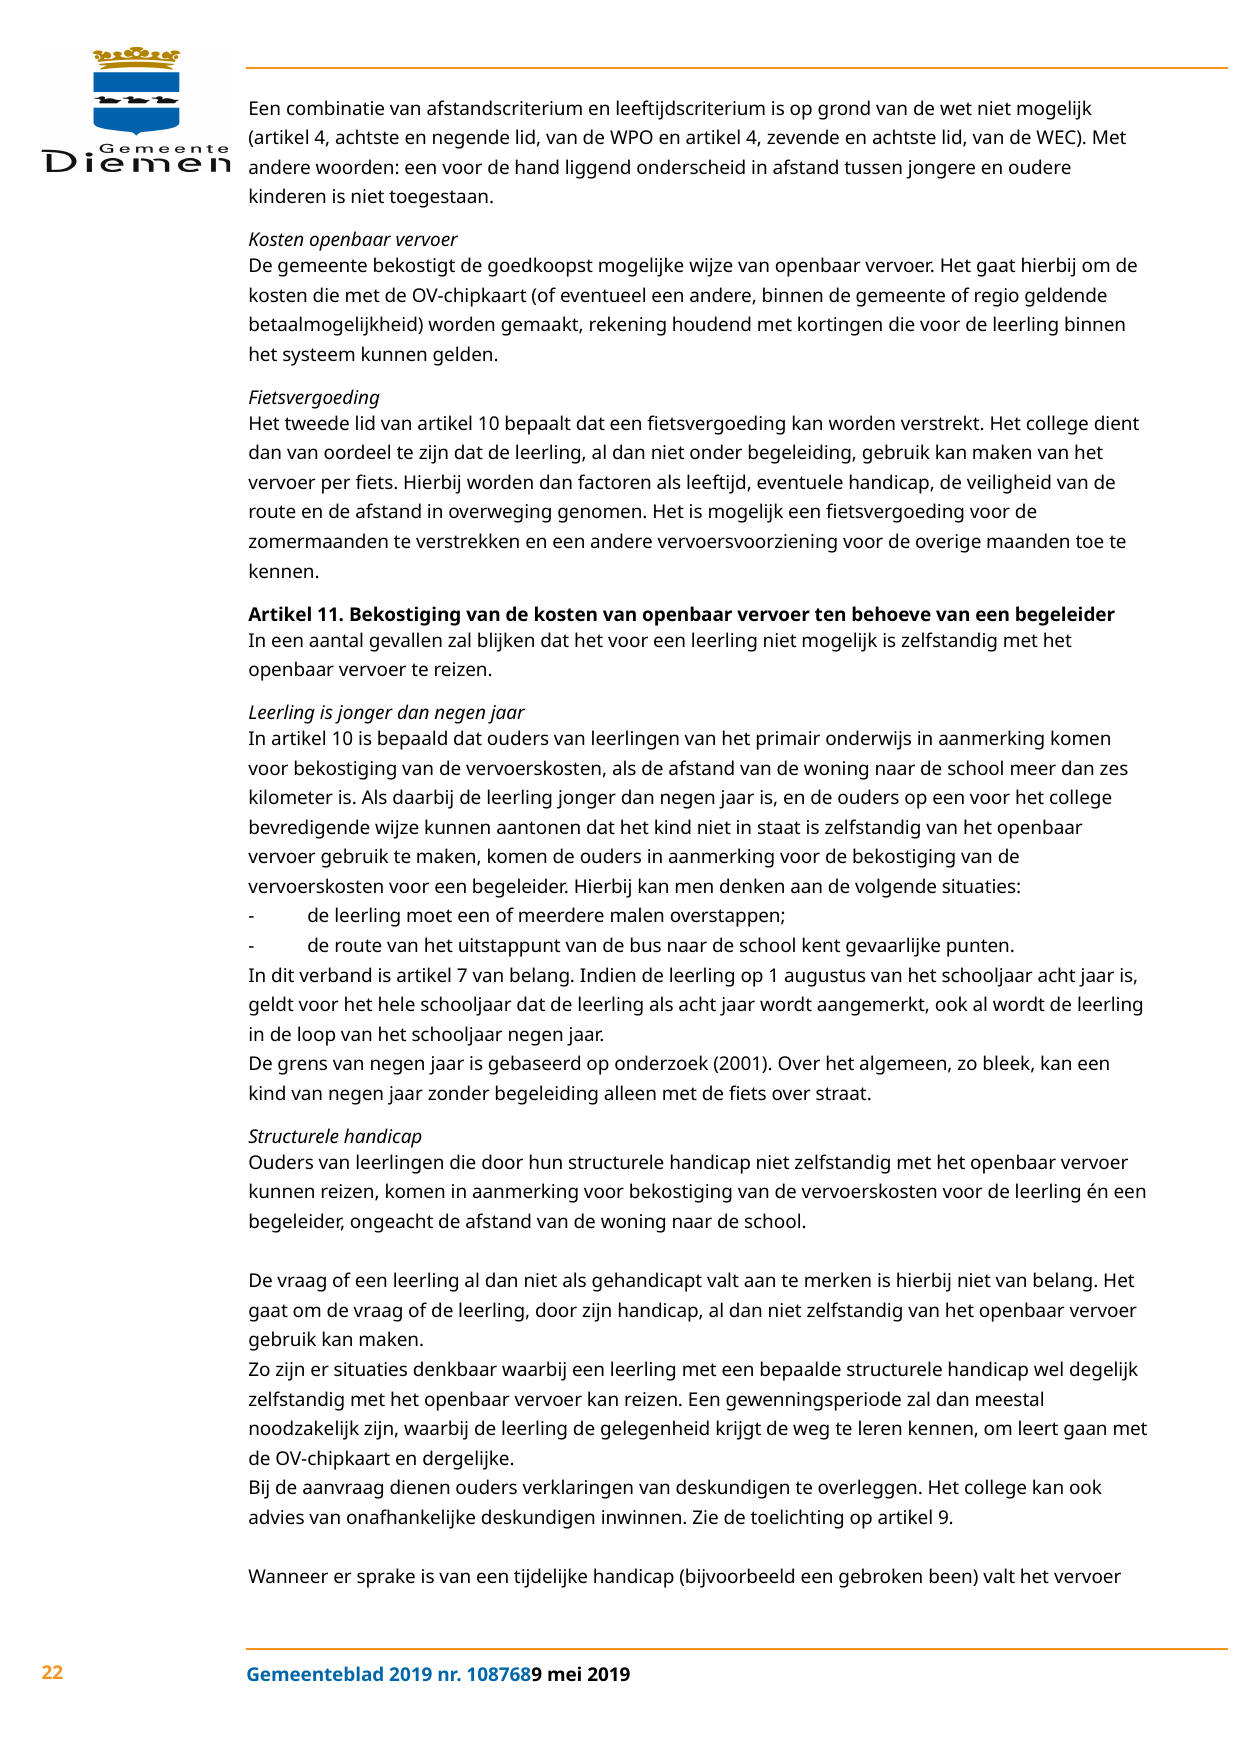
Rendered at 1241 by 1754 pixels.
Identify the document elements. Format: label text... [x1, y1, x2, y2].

text In dit verband is artikel 7 van belang. Indien de leerling op 1 augustus van het schooljaar acht jaar is, geldt voor het hele schooljaar dat de leerling als acht jaar wordt aangemerkt, ook al wordt de leerling in de loop van het schooljaar negen jaar. [248, 962, 1152, 1047]
text Structurele handicap [248, 1123, 1152, 1149]
list de route van het uitstappunt van de bus naar de school kent gevaarlijke punten. [248, 932, 1152, 958]
text Leerling is jonger dan negen jaar [248, 699, 1152, 725]
text Wanneer er sprake is van een tijdelijke handicap (bijvoorbeeld een gebroken been) valt het vervoer [248, 1563, 1152, 1589]
list de leerling moet een of meerdere malen overstappen; [248, 903, 1152, 928]
text Bij de aanvraag dienen ouders verklaringen van deskundigen te overleggen. Het college kan ook advies van onafhankelijke deskundigen inwinnen. Zie de toelichting op artikel 9. [248, 1474, 1152, 1530]
text Zo zijn er situaties denkbaar waarbij een leerling met een bepaalde structurele handicap wel degelijk zelfstandig met het openbaar vervoer kan reizen. Een gewenningsperiode zal dan meestal noodzakelijk zijn, waarbij de leerling de gelegenheid krijgt de weg te leren kennen, om leert gaan met de OV-chipkaart en dergelijke. [248, 1356, 1152, 1471]
text Kosten openbaar vervoer [248, 227, 1152, 252]
text Fietsvergoeding [248, 384, 1152, 410]
text Het tweede lid van artikel 10 bepaalt dat een fietsvergoeding kan worden verstrekt. Het college dient dan van oordeel te zijn dat de leerling, al dan niet onder begeleiding, gebruik kan maken van het vervoer per fiets. Hierbij worden dan factoren als leeftijd, eventuele handicap, de veiligheid van de route en de afstand in overweging genomen. Het is mogelijk een fietsvergoeding voor de zomermaanden te verstrekken en een andere vervoersvoorziening voor de overige maanden toe te kennen. [248, 410, 1152, 584]
picture [41, 47, 231, 172]
text De vraag of een leerling al dan niet als gehandicapt valt aan te merken is hierbij niet van belang. Het gaat om de vraag of de leerling, door zijn handicap, al dan niet zelfstandig van het openbaar vervoer gebruik kan maken. [248, 1267, 1152, 1352]
text De gemeente bekostigt de goedkoopst mogelijke wijze van openbaar vervoer. Het gaat hierbij om de kosten die met de OV-chipkaart (of eventueel een andere, binnen de gemeente of regio geldende betaalmogelijkheid) worden gemaakt, rekening houdend met kortingen die voor de leerling binnen het systeem kunnen gelden. [248, 252, 1152, 367]
text In een aantal gevallen zal blijken dat het voor een leerling niet mogelijk is zelfstandig met het openbaar vervoer te reizen. [248, 627, 1152, 682]
text In artikel 10 is bepaald dat ouders van leerlingen van het primair onderwijs in aanmerking komen voor bekostiging van de vervoerskosten, als de afstand van de woning naar de school meer dan zes kilometer is. Als daarbij de leerling jonger dan negen jaar is, en de ouders op een voor het college bevredigende wijze kunnen aantonen dat het kind niet in staat is zelfstandig van het openbaar vervoer gebruik te maken, komen de ouders in aanmerking voor de bekostiging van de vervoerskosten voor een begeleider. Hierbij kan men denken aan de volgende situaties: [248, 725, 1152, 899]
text De grens van negen jaar is gebaseerd op onderzoek (2001). Over het algemeen, zo bleek, kan een kind van negen jaar zonder begeleiding alleen met de fiets over straat. [248, 1051, 1152, 1106]
text Artikel 11. Bekostiging van de kosten van openbaar vervoer ten behoeve van een begeleider [248, 601, 1152, 627]
text Een combinatie van afstandscriterium en leeftijdscriterium is op grond van de wet niet mogelijk (artikel 4, achtste en negende lid, van de WPO en artikel 4, zevende en achtste lid, van de WEC). Met andere woorden: een voor de hand liggend onderscheid in afstand tussen jongere en oudere kinderen is niet toegestaan. [248, 95, 1152, 209]
text Ouders van leerlingen die door hun structurele handicap niet zelfstandig met het openbaar vervoer kunnen reizen, komen in aanmerking voor bekostiging van de vervoerskosten voor de leerling én een begeleider, ongeacht de afstand van de woning naar de school. [248, 1149, 1152, 1234]
